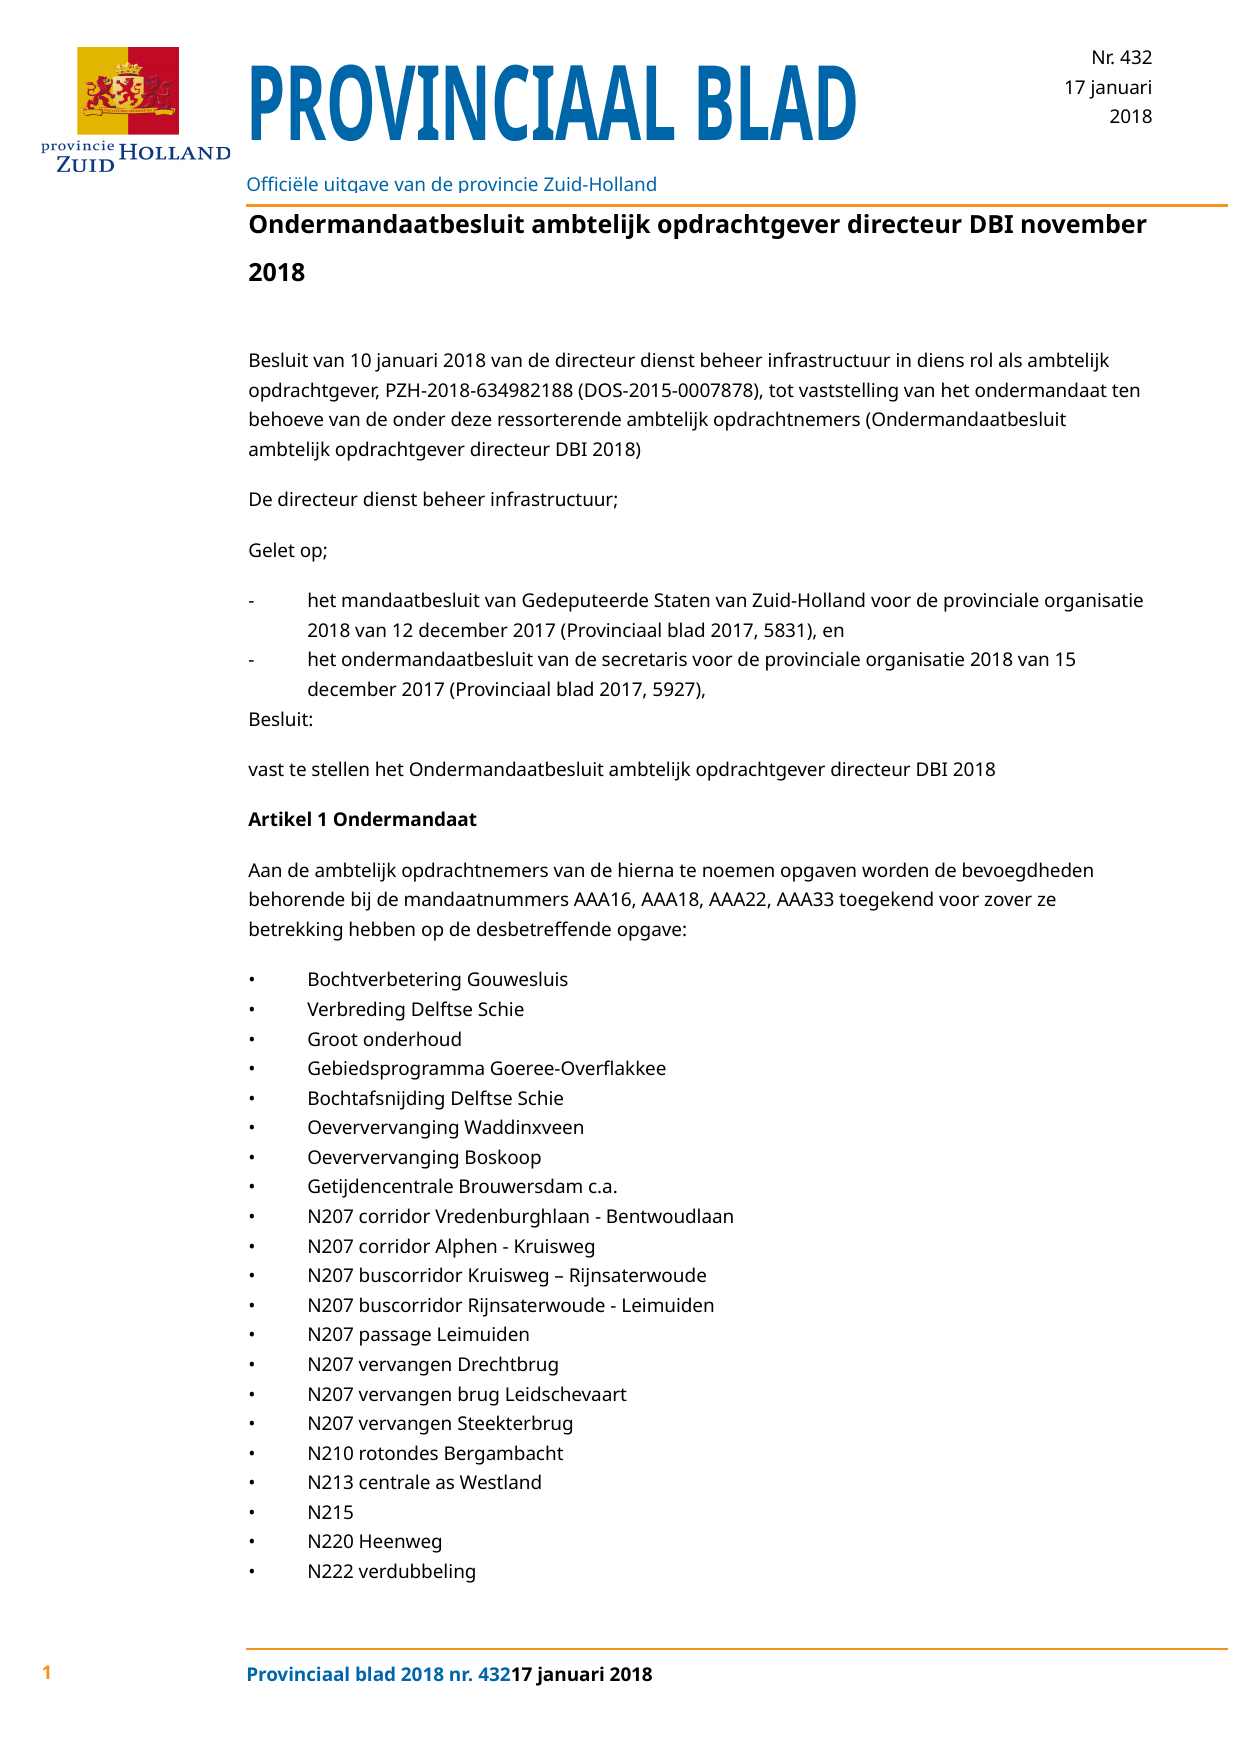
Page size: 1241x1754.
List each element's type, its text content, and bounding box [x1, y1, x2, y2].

list N210 rotondes Bergambacht [248, 1440, 1152, 1466]
text Aan de ambtelijk opdrachtnemers van de hierna te noemen opgaven worden de bevoegdheden behorende bij de mandaatnummers AAA16, AAA18, AAA22, AAA33 toegekend voor zover ze betrekking hebben op de desbetreffende opgave: [248, 857, 1152, 942]
text Gelet op; [248, 537, 1152, 563]
text Besluit van 10 januari 2018 van de directeur dienst beheer infrastructuur in diens rol als ambtelijk opdrachtgever, PZH-2018-634982188 (DOS-2015-0007878), tot vaststelling van het ondermandaat ten behoeve van de onder deze ressorterende ambtelijk opdrachtnemers (Ondermandaatbesluit ambtelijk opdrachtgever directeur DBI 2018) [248, 347, 1152, 462]
list N207 vervangen brug Leidschevaart [248, 1381, 1152, 1407]
list N207 corridor Alphen - Kruisweg [248, 1233, 1152, 1259]
list Oeververvanging Boskoop [248, 1144, 1152, 1170]
text Artikel 1 Ondermandaat [248, 807, 1152, 832]
list Bochtafsnijding Delftse Schie [248, 1085, 1152, 1111]
list N207 vervangen Steekterbrug [248, 1410, 1152, 1436]
text De directeur dienst beheer infrastructuur; [248, 487, 1152, 512]
list N213 centrale as Westland [248, 1469, 1152, 1495]
list N207 buscorridor Rijnsaterwoude - Leimuiden [248, 1292, 1152, 1318]
list N207 buscorridor Kruisweg – Rijnsaterwoude [248, 1262, 1152, 1288]
list Gebiedsprogramma Goeree-Overflakkee [248, 1055, 1152, 1081]
list N207 corridor Vredenburghlaan - Bentwoudlaan [248, 1203, 1152, 1229]
list Getijdencentrale Brouwersdam c.a. [248, 1174, 1152, 1199]
list het ondermandaatbesluit van de secretaris voor de provinciale organisatie 2018 van 15 december 2017 (Provinciaal blad 2017, 5927), [248, 647, 1152, 702]
list N222 verdubbeling [248, 1558, 1152, 1584]
list N207 passage Leimuiden [248, 1322, 1152, 1347]
list Bochtverbetering Gouwesluis [248, 967, 1152, 992]
text Besluit: [248, 706, 1152, 732]
list N215 [248, 1499, 1152, 1525]
list het mandaatbesluit van Gedeputeerde Staten van Zuid-Holland voor de provinciale organisatie 2018 van 12 december 2017 (Provinciaal blad 2017, 5831), en [248, 587, 1152, 643]
picture [41, 47, 231, 172]
list N207 vervangen Drechtbrug [248, 1351, 1152, 1377]
list Verbreding Delftse Schie [248, 996, 1152, 1022]
list Oeververvanging Waddinxveen [248, 1114, 1152, 1140]
text Ondermandaatbesluit ambtelijk opdrachtgever directeur DBI november 2018 [248, 207, 1152, 288]
list Groot onderhoud [248, 1026, 1152, 1052]
text vast te stellen het Ondermandaatbesluit ambtelijk opdrachtgever directeur DBI 2018 [248, 756, 1152, 782]
list N220 Heenweg [248, 1529, 1152, 1554]
